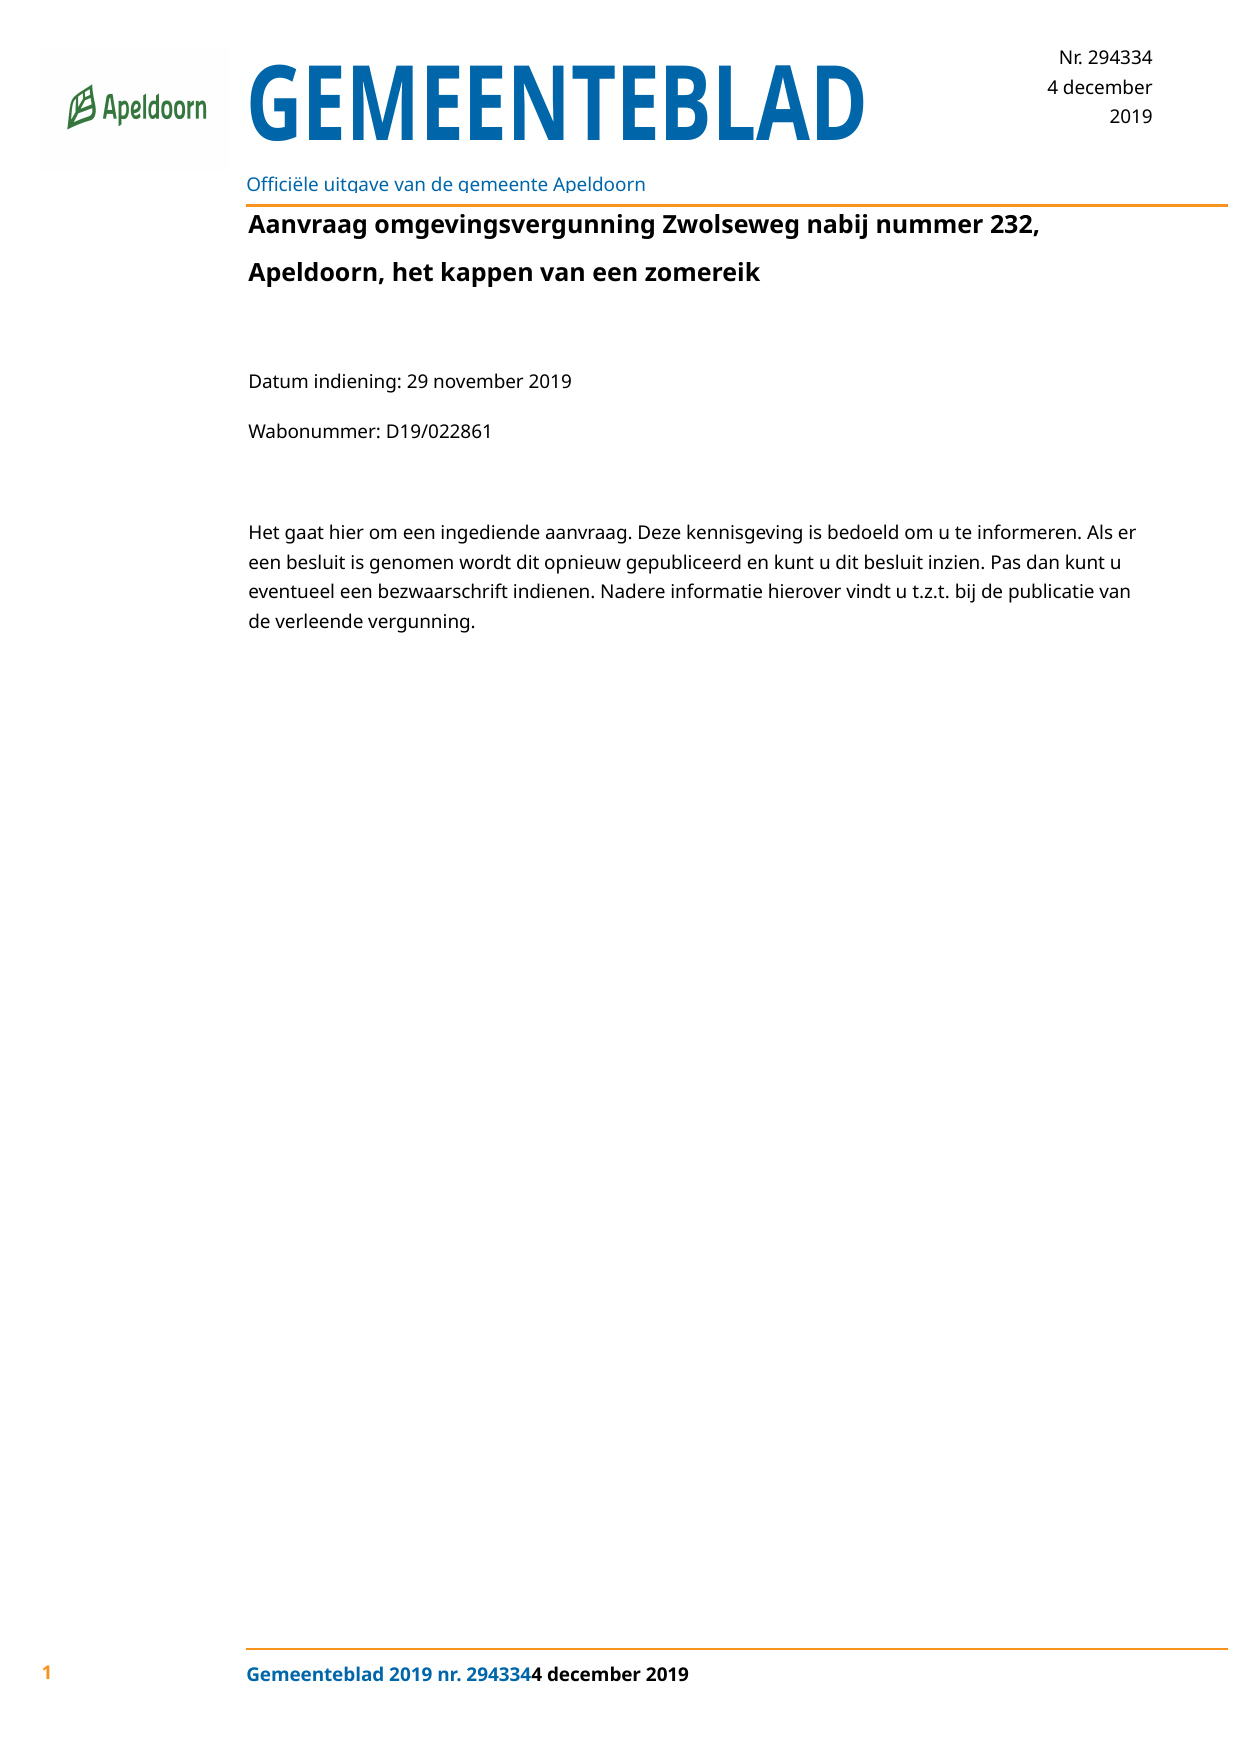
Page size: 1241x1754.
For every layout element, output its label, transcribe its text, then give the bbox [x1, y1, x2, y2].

picture [41, 47, 231, 172]
text Datum indiening: 29 november 2019 [248, 368, 1152, 394]
text Het gaat hier om een ingediende aanvraag. Deze kennisgeving is bedoeld om u te informeren. Als er een besluit is genomen wordt dit opnieuw gepubliceerd en kunt u dit besluit inzien. Pas dan kunt u eventueel een bezwaarschrift indienen. Nadere informatie hierover vindt u t.z.t. bij de publicatie van de verleende vergunning. [248, 519, 1152, 634]
text Wabonummer: D19/022861 [248, 419, 1152, 444]
text Aanvraag omgevingsvergunning Zwolseweg nabij nummer 232, Apeldoorn, het kappen van een zomereik [248, 207, 1152, 288]
